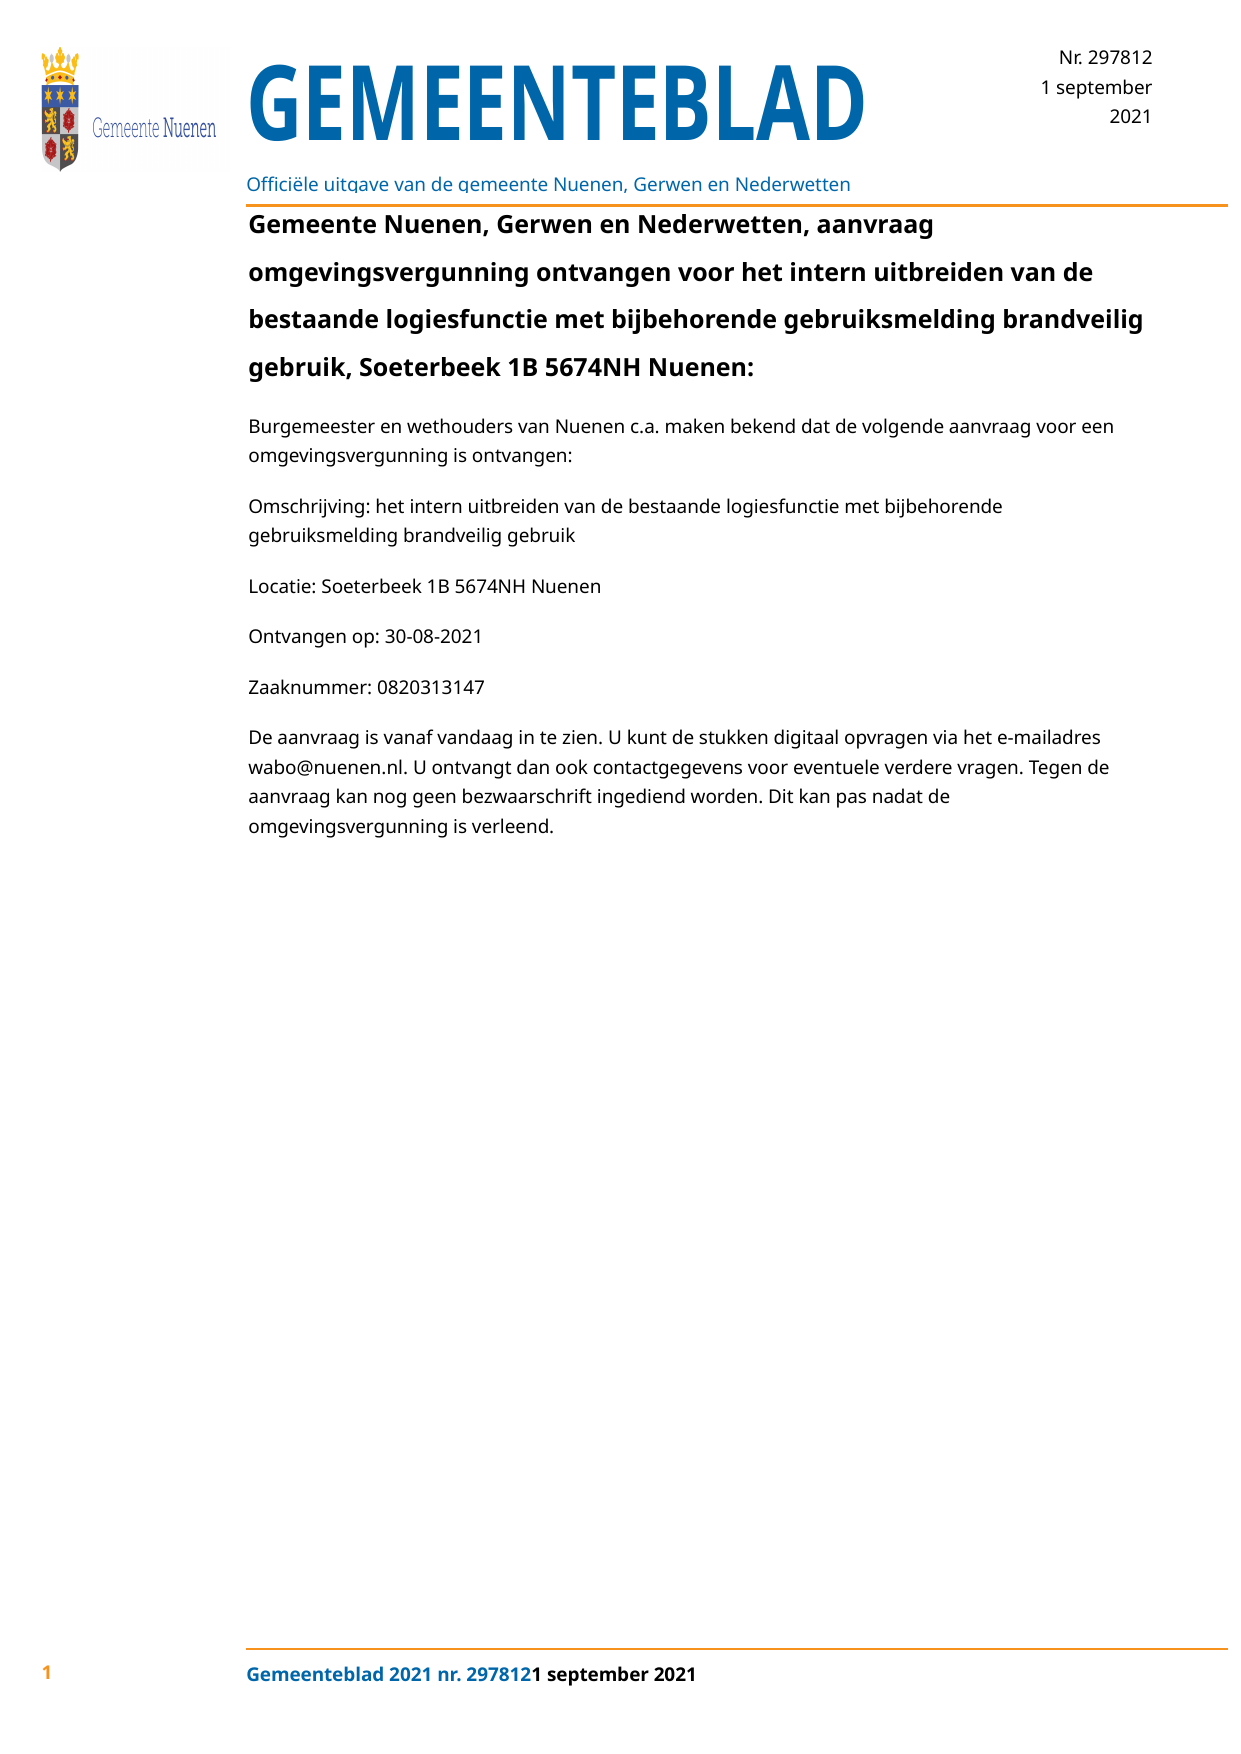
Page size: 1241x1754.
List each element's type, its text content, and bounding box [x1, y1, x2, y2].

text Burgemeester en wethouders van Nuenen c.a. maken bekend dat de volgende aanvraag voor een omgevingsvergunning is ontvangen: [248, 413, 1152, 468]
text Gemeente Nuenen, Gerwen en Nederwetten, aanvraag omgevingsvergunning ontvangen voor het intern uitbreiden van de bestaande logiesfunctie met bijbehorende gebruiksmelding brandveilig gebruik, Soeterbeek 1B 5674NH Nuenen: [248, 207, 1152, 384]
text De aanvraag is vanaf vandaag in te zien. U kunt de stukken digitaal opvragen via het e-mailadres wabo@nuenen.nl. U ontvangt dan ook contactgegevens voor eventuele verdere vragen. Tegen de aanvraag kan nog geen bezwaarschrift ingediend worden. Dit kan pas nadat de omgevingsvergunning is verleend. [248, 724, 1152, 839]
text Ontvangen op: 30-08-2021 [248, 623, 1152, 649]
picture [41, 47, 231, 172]
text Locatie: Soeterbeek 1B 5674NH Nuenen [248, 573, 1152, 599]
text Omschrijving: het intern uitbreiden van de bestaande logiesfunctie met bijbehorende gebruiksmelding brandveilig gebruik [248, 493, 1152, 548]
text Zaaknummer: 0820313147 [248, 674, 1152, 700]
